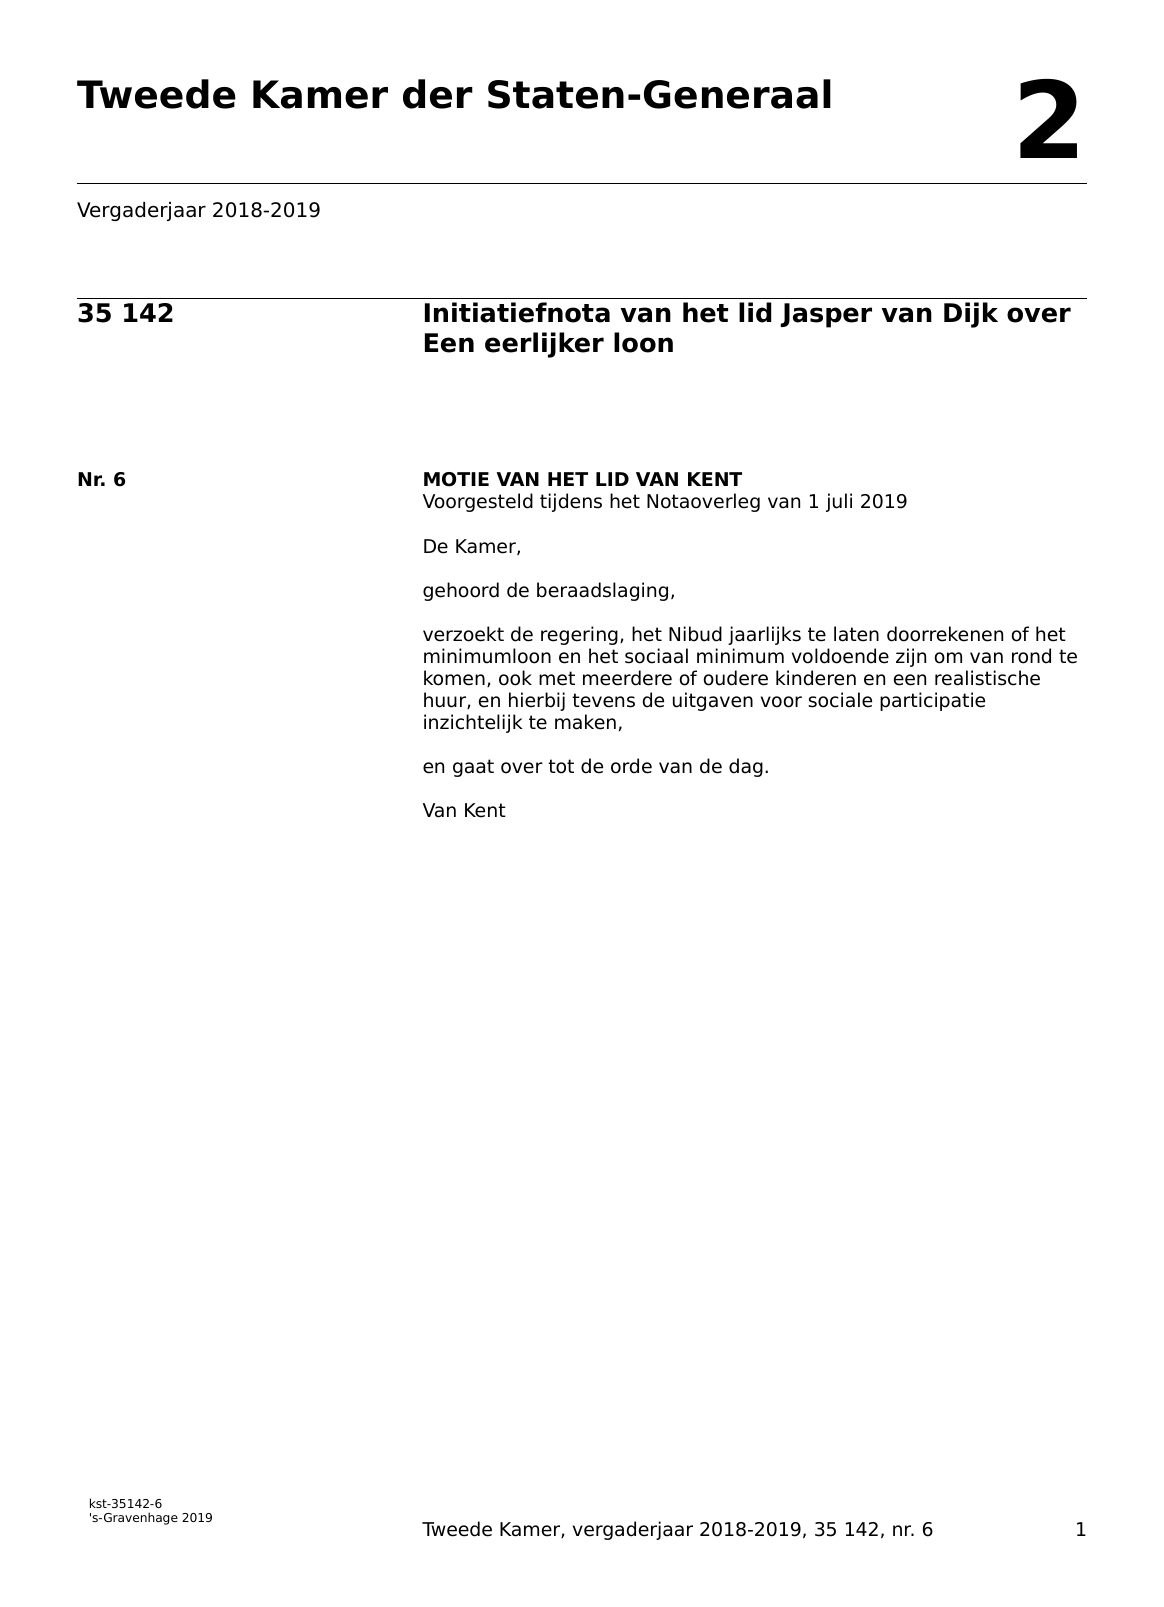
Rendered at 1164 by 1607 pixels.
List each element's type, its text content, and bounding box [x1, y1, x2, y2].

text en gaat over tot de orde van de dag. [422, 756, 1087, 778]
text Voorgesteld tijdens het Notaoverleg van 1 juli 2019 [422, 491, 1087, 513]
text gehoord de beraadslaging, [422, 580, 1087, 602]
text Van Kent [422, 800, 1087, 822]
text verzoekt de regering, het Nibud jaarlijks te laten doorrekenen of het minimumloon en het sociaal minimum voldoende zijn om van rond te komen, ook met meerdere of oudere kinderen en een realistische huur, en hierbij tevens de uitgaven voor sociale participatie inzichtelijk te maken, [422, 624, 1087, 734]
text 's-Gravenhage 2019 [88, 1511, 323, 1525]
table_header 2 [886, 59, 1087, 183]
table_cell Vergaderjaar 2018-2019 [77, 184, 1087, 298]
table_header Tweede Kamer der Staten-Generaal [77, 59, 886, 183]
text De Kamer, [422, 536, 1087, 557]
text kst-35142-6 [88, 1497, 323, 1511]
subtitle Nr. 6 MOTIE VAN HET LID VAN KENT [77, 469, 1087, 491]
subtitle 35 142 Initiatiefnota van het lid Jasper van Dijk over Een eerlijker loon [77, 299, 1087, 358]
